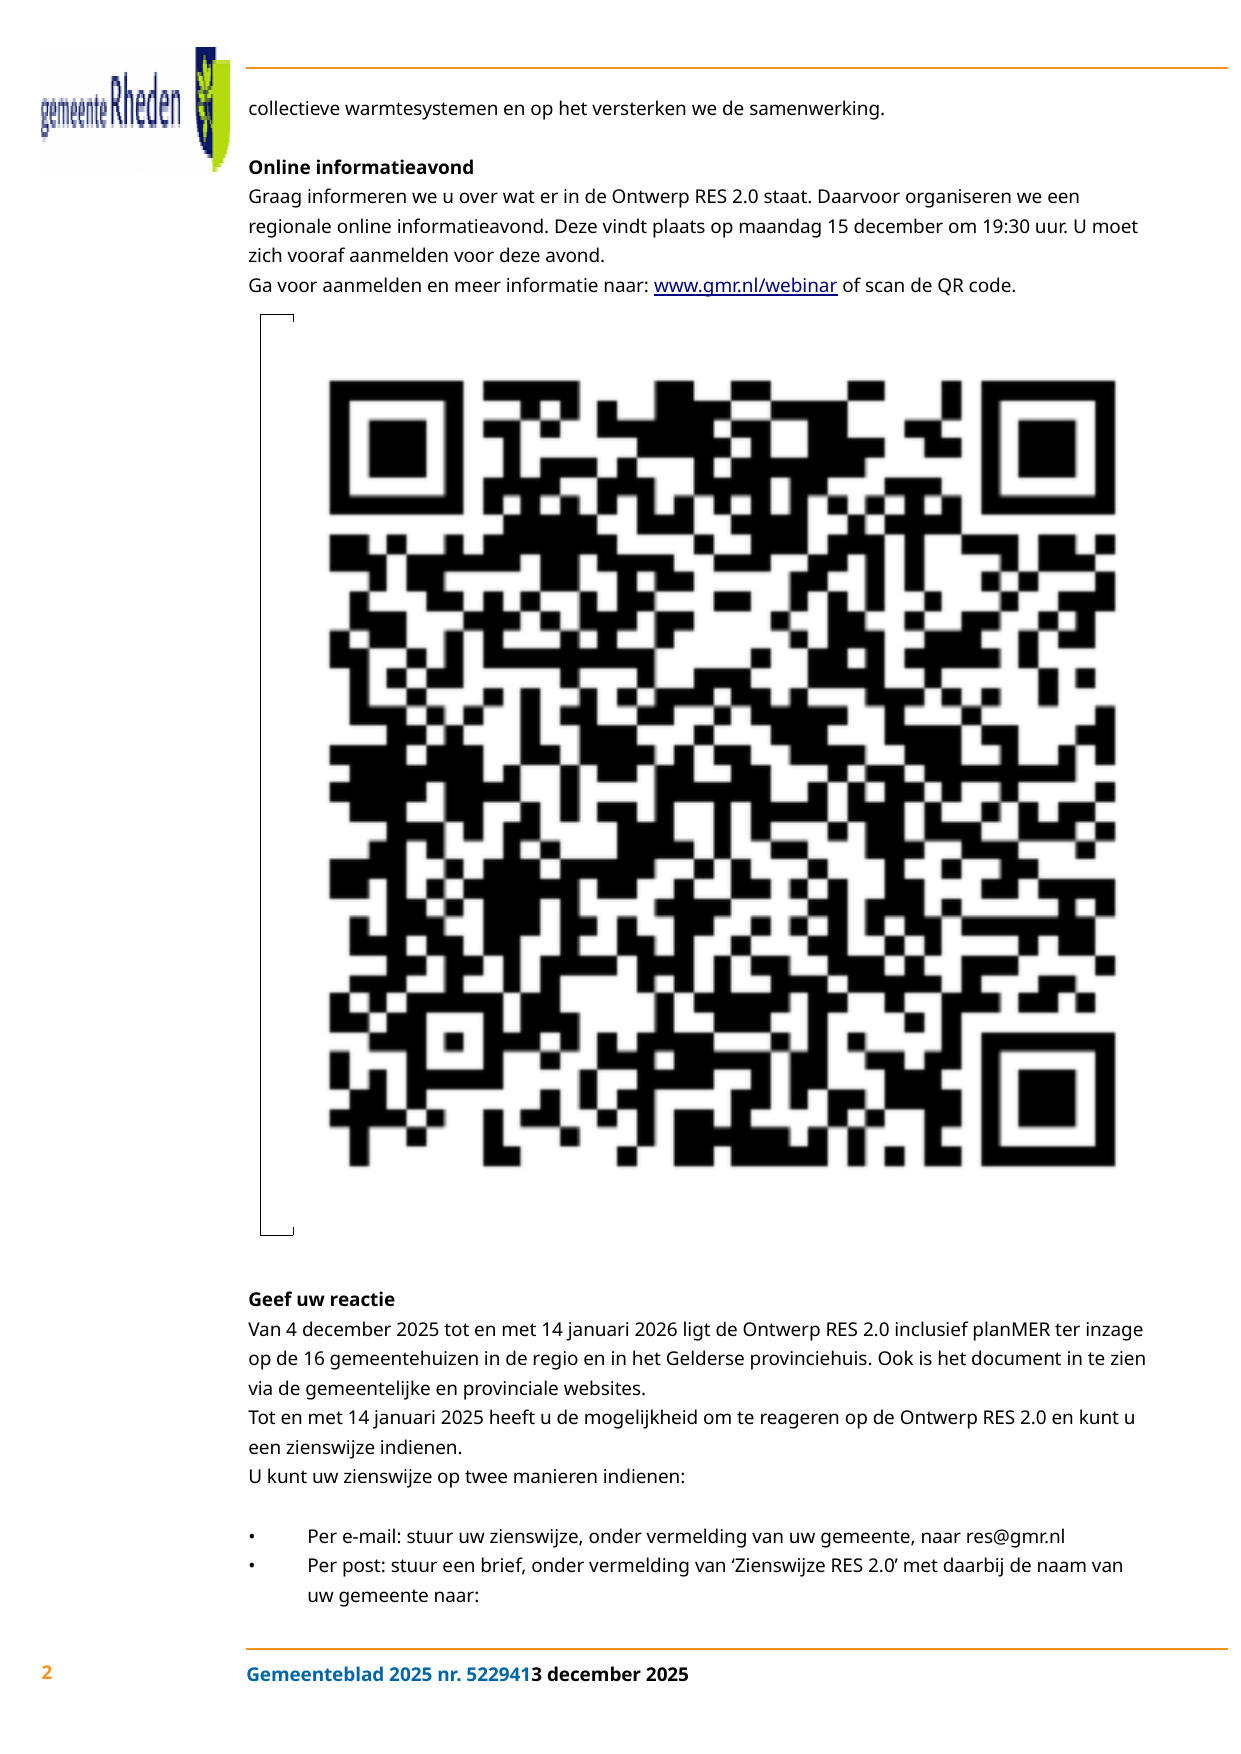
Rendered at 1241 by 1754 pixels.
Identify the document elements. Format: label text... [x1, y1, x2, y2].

text U kunt uw zienswijze op twee manieren indienen: [248, 1464, 1152, 1489]
text collectieve warmtesystemen en op het versterken we de samenwerking. [248, 95, 1152, 121]
list Per post: stuur een brief, onder vermelding van ‘Zienswijze RES 2.0’ met daarbij de naam van uw gemeente naar: [248, 1552, 1152, 1608]
text Geef uw reactie [248, 1286, 1152, 1312]
picture [41, 47, 231, 172]
picture [268, 322, 1173, 1227]
text Graag informeren we u over wat er in de Ontwerp RES 2.0 staat. Daarvoor organiseren we een regionale online informatieavond. Deze vindt plaats op maandag 15 december om 19:30 uur. U moet zich vooraf aanmelden voor deze avond. [248, 183, 1152, 268]
text Tot en met 14 januari 2025 heeft u de mogelijkheid om te reageren op de Ontwerp RES 2.0 en kunt u een zienswijze indienen. [248, 1404, 1152, 1460]
text Ga voor aanmelden en meer informatie naar: www.gmr.nl/webinar of scan de QR code. [248, 272, 1152, 298]
text Online informatieavond [248, 154, 1152, 180]
list Per e-mail: stuur uw zienswijze, onder vermelding van uw gemeente, naar res@gmr.nl [248, 1523, 1152, 1548]
text Van 4 december 2025 tot en met 14 januari 2026 ligt de Ontwerp RES 2.0 inclusief planMER ter inzage op de 16 gemeentehuizen in de regio en in het Gelderse provinciehuis. Ook is het document in te zien via de gemeentelijke en provinciale websites. [248, 1316, 1152, 1401]
